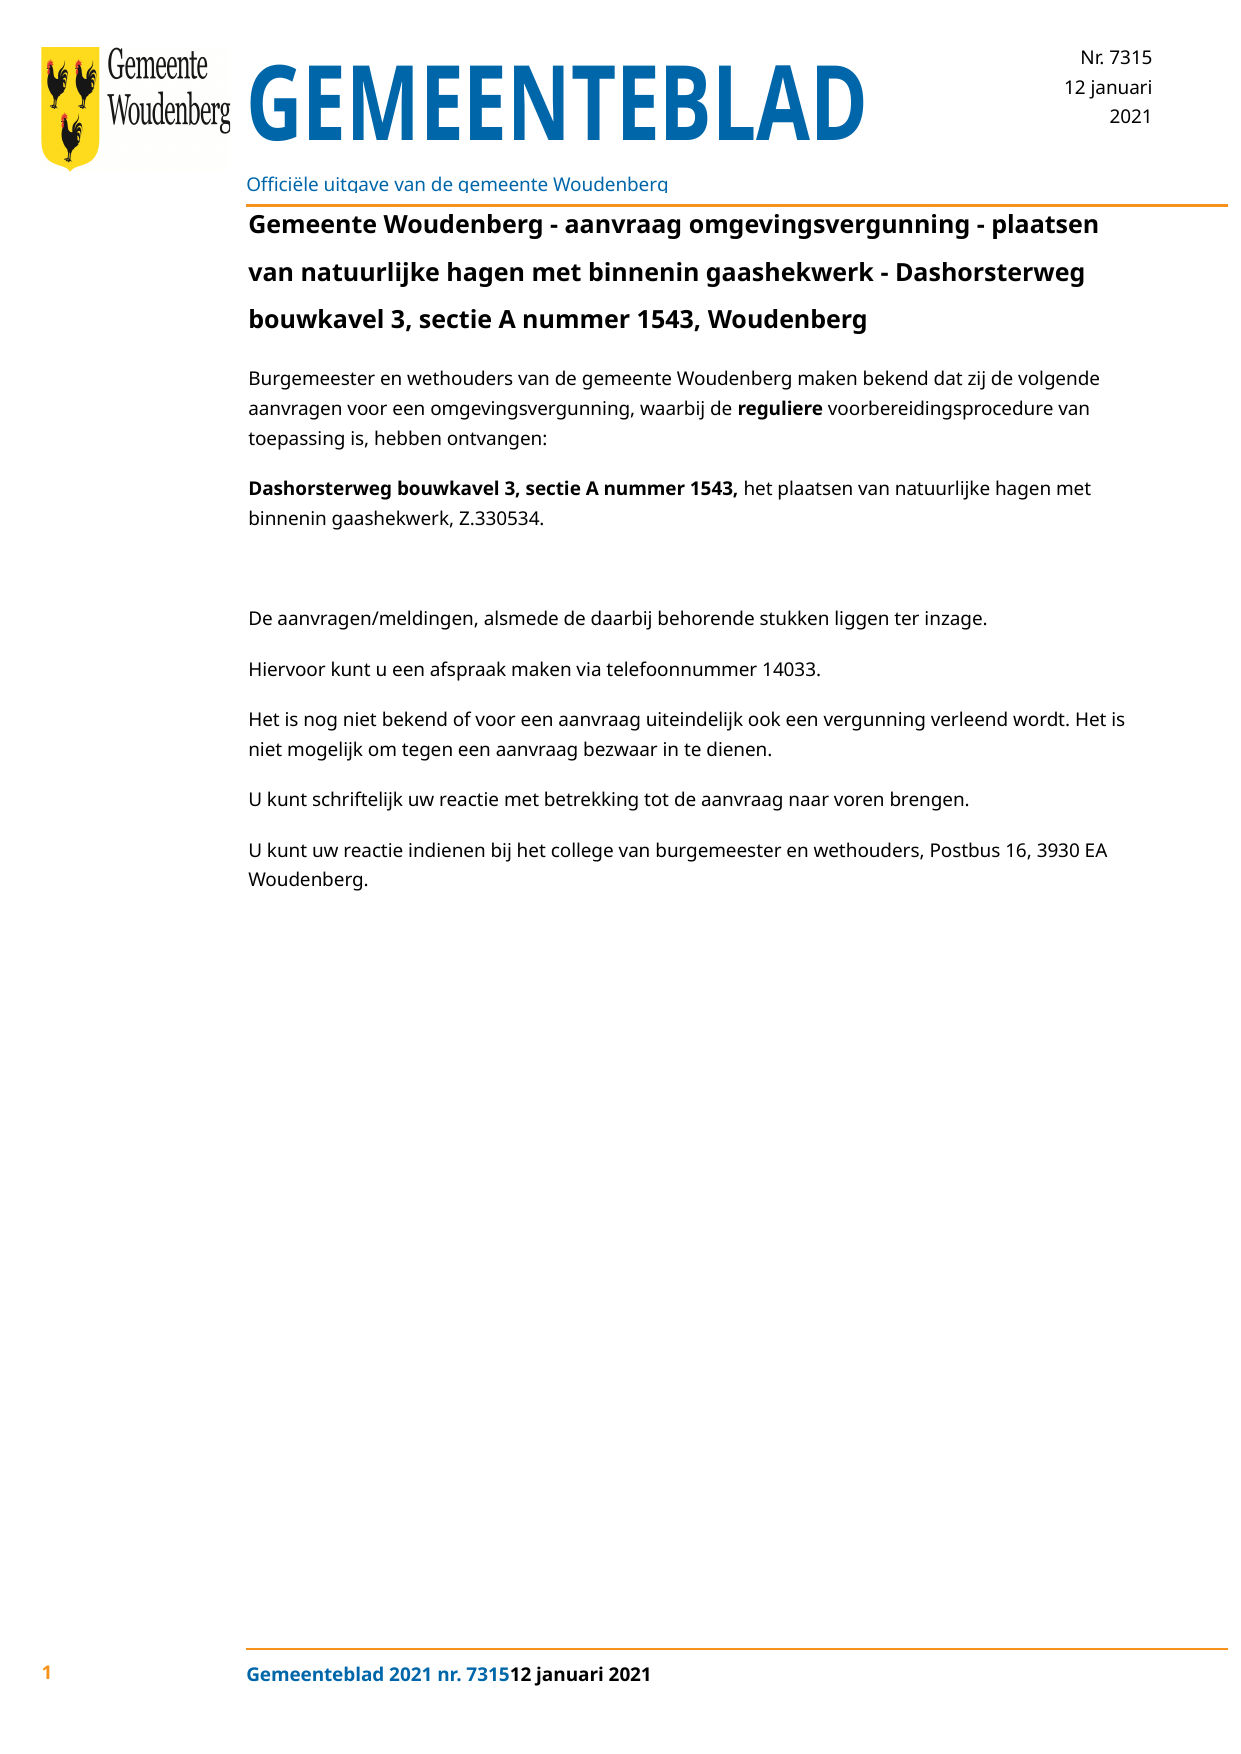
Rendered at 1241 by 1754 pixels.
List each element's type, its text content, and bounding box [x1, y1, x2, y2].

picture [41, 47, 231, 172]
text Dashorsterweg bouwkavel 3, sectie A nummer 1543, het plaatsen van natuurlijke hagen met binnenin gaashekwerk, Z.330534. [248, 475, 1152, 530]
text Hiervoor kunt u een afspraak maken via telefoonnummer 14033. [248, 656, 1152, 682]
text Burgemeester en wethouders van de gemeente Woudenberg maken bekend dat zij de volgende aanvragen voor een omgevingsvergunning, waarbij de reguliere voorbereidingsprocedure van toepassing is, hebben ontvangen: [248, 366, 1152, 450]
text Het is nog niet bekend of voor een aanvraag uiteindelijk ook een vergunning verleend wordt. Het is niet mogelijk om tegen een aanvraag bezwaar in te dienen. [248, 706, 1152, 762]
text De aanvragen/meldingen, alsmede de daarbij behorende stukken liggen ter inzage. [248, 606, 1152, 631]
text Gemeente Woudenberg - aanvraag omgevingsvergunning - plaatsen van natuurlijke hagen met binnenin gaashekwerk - Dashorsterweg bouwkavel 3, sectie A nummer 1543, Woudenberg [248, 207, 1152, 336]
text U kunt uw reactie indienen bij het college van burgemeester en wethouders, Postbus 16, 3930 EA Woudenberg. [248, 837, 1152, 892]
text U kunt schriftelijk uw reactie met betrekking tot de aanvraag naar voren brengen. [248, 786, 1152, 812]
